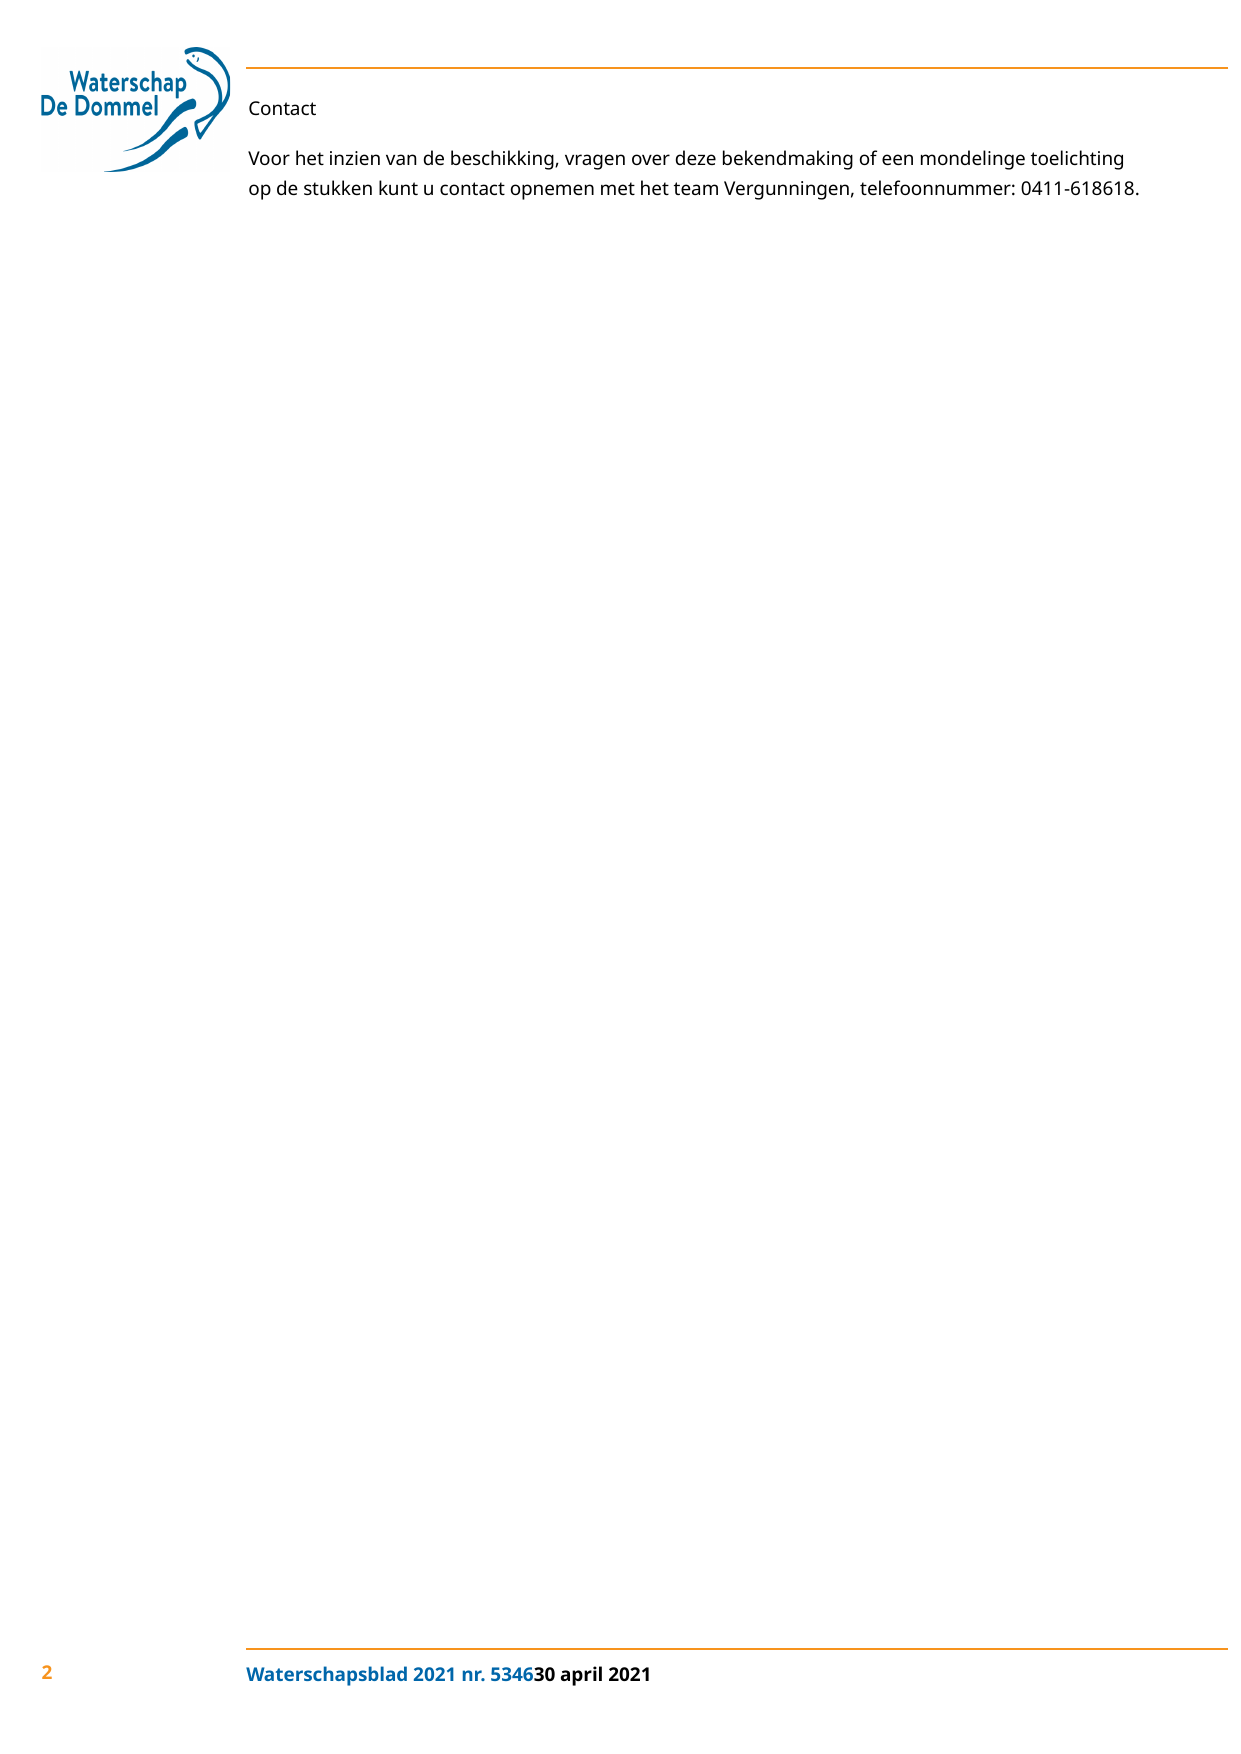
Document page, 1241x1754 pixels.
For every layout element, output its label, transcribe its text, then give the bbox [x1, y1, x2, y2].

picture [45, 99, 51, 111]
picture [204, 47, 231, 76]
picture [41, 47, 231, 172]
text Voor het inzien van de beschikking, vragen over deze bekendmaking of een mondelinge toelichting op de stukken kunt u contact opnemen met het team Vergunningen, telefoonnummer: 0411-618618. [248, 145, 1152, 201]
picture [198, 118, 210, 131]
text Contact [248, 95, 1152, 121]
